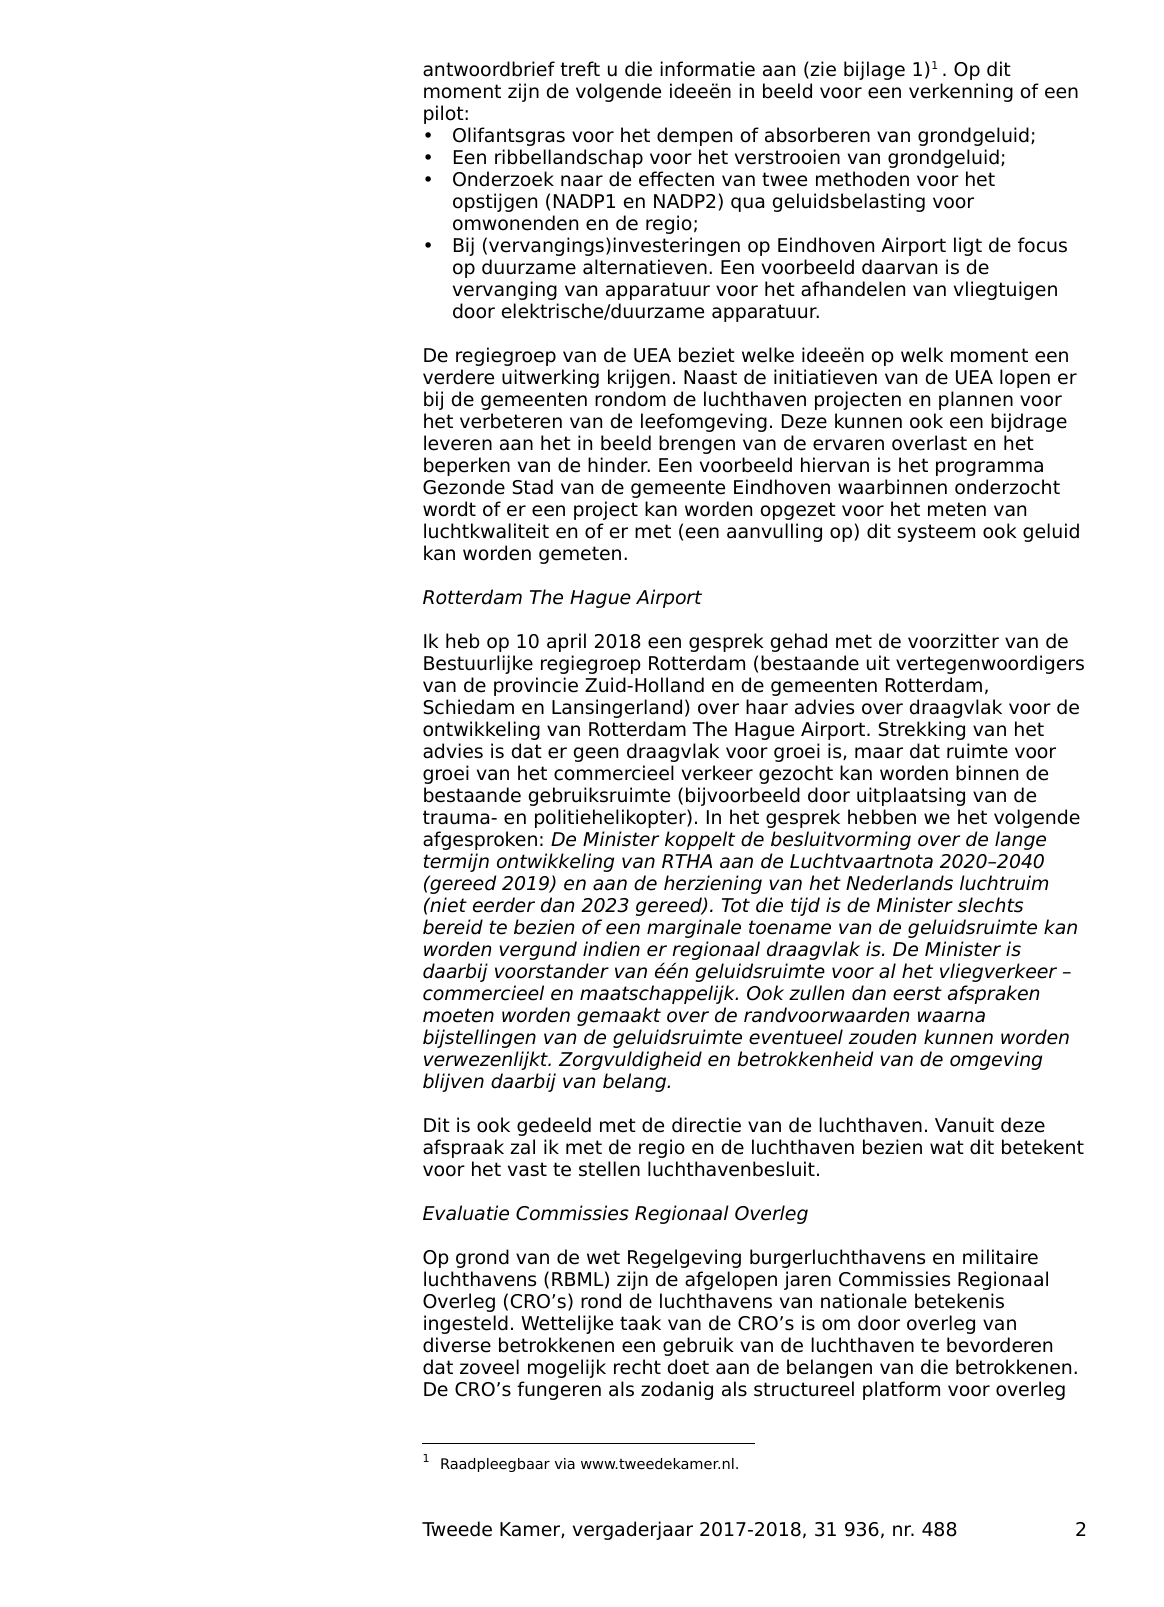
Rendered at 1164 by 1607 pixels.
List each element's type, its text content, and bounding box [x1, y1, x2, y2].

text De regiegroep van de UEA beziet welke ideeën op welk moment een verdere uitwerking krijgen. Naast de initiatieven van de UEA lopen er bij de gemeenten rondom de luchthaven projecten en plannen voor het verbeteren van de leefomgeving. Deze kunnen ook een bijdrage leveren aan het in beeld brengen van de ervaren overlast en het beperken van de hinder. Een voorbeeld hiervan is het programma Gezonde Stad van de gemeente Eindhoven waarbinnen onderzocht wordt of er een project kan worden opgezet voor het meten van luchtkwaliteit en of er met (een aanvulling op) dit systeem ook geluid kan worden gemeten. [422, 345, 1087, 565]
text Op grond van de wet Regelgeving burgerluchthavens en militaire luchthavens (RBML) zijn de afgelopen jaren Commissies Regionaal Overleg (CRO’s) rond de luchthavens van nationale betekenis ingesteld. Wettelijke taak van de CRO’s is om door overleg van diverse betrokkenen een gebruik van de luchthaven te bevorderen dat zoveel mogelijk recht doet aan de belangen van die betrokkenen. De CRO’s fungeren als zodanig als structureel platform voor overleg [422, 1247, 1087, 1401]
text • Een ribbellandschap voor het verstrooien van grondgeluid; [422, 147, 1087, 169]
text antwoordbrief treft u die informatie aan (zie bijlage 1). Op dit moment zijn de volgende ideeën in beeld voor een verkenning of een pilot: [422, 59, 1087, 125]
text • Olifantsgras voor het dempen of absorberen van grondgeluid; [422, 125, 1087, 147]
subtitle Evaluatie Commissies Regionaal Overleg [422, 1203, 1087, 1225]
text Raadpleegbaar via www.tweedekamer.nl. [422, 1452, 1087, 1474]
text • Onderzoek naar de effecten van twee methoden voor het opstijgen (NADP1 en NADP2) qua geluidsbelasting voor omwonenden en de regio; [422, 169, 1087, 235]
text • Bij (vervangings)investeringen op Eindhoven Airport ligt de focus op duurzame alternatieven. Een voorbeeld daarvan is de vervanging van apparatuur voor het afhandelen van vliegtuigen door elektrische/duurzame apparatuur. [422, 235, 1087, 323]
text Dit is ook gedeeld met de directie van de luchthaven. Vanuit deze afspraak zal ik met de regio en de luchthaven bezien wat dit betekent voor het vast te stellen luchthavenbesluit. [422, 1115, 1087, 1181]
text Ik heb op 10 april 2018 een gesprek gehad met de voorzitter van de Bestuurlijke regiegroep Rotterdam (bestaande uit vertegenwoordigers van de provincie Zuid-Holland en de gemeenten Rotterdam, Schiedam en Lansingerland) over haar advies over draagvlak voor de ontwikkeling van Rotterdam The Hague Airport. Strekking van het advies is dat er geen draagvlak voor groei is, maar dat ruimte voor groei van het commercieel verkeer gezocht kan worden binnen de bestaande gebruiksruimte (bijvoorbeeld door uitplaatsing van de trauma- en politiehelikopter). In het gesprek hebben we het volgende afgesproken: De Minister koppelt de besluitvorming over de lange termijn ontwikkeling van RTHA aan de Luchtvaartnota 2020–2040 (gereed 2019) en aan de herziening van het Nederlands luchtruim (niet eerder dan 2023 gereed). Tot die tijd is de Minister slechts bereid te bezien of een marginale toename van de geluidsruimte kan worden vergund indien er regionaal draagvlak is. De Minister is daarbij voorstander van één geluidsruimte voor al het vliegverkeer – commercieel en maatschappelijk. Ook zullen dan eerst afspraken moeten worden gemaakt over de randvoorwaarden waarna bijstellingen van de geluidsruimte eventueel zouden kunnen worden verwezenlijkt. Zorgvuldigheid en betrokkenheid van de omgeving blijven daarbij van belang. [422, 631, 1087, 1093]
subtitle Rotterdam The Hague Airport [422, 587, 1087, 609]
